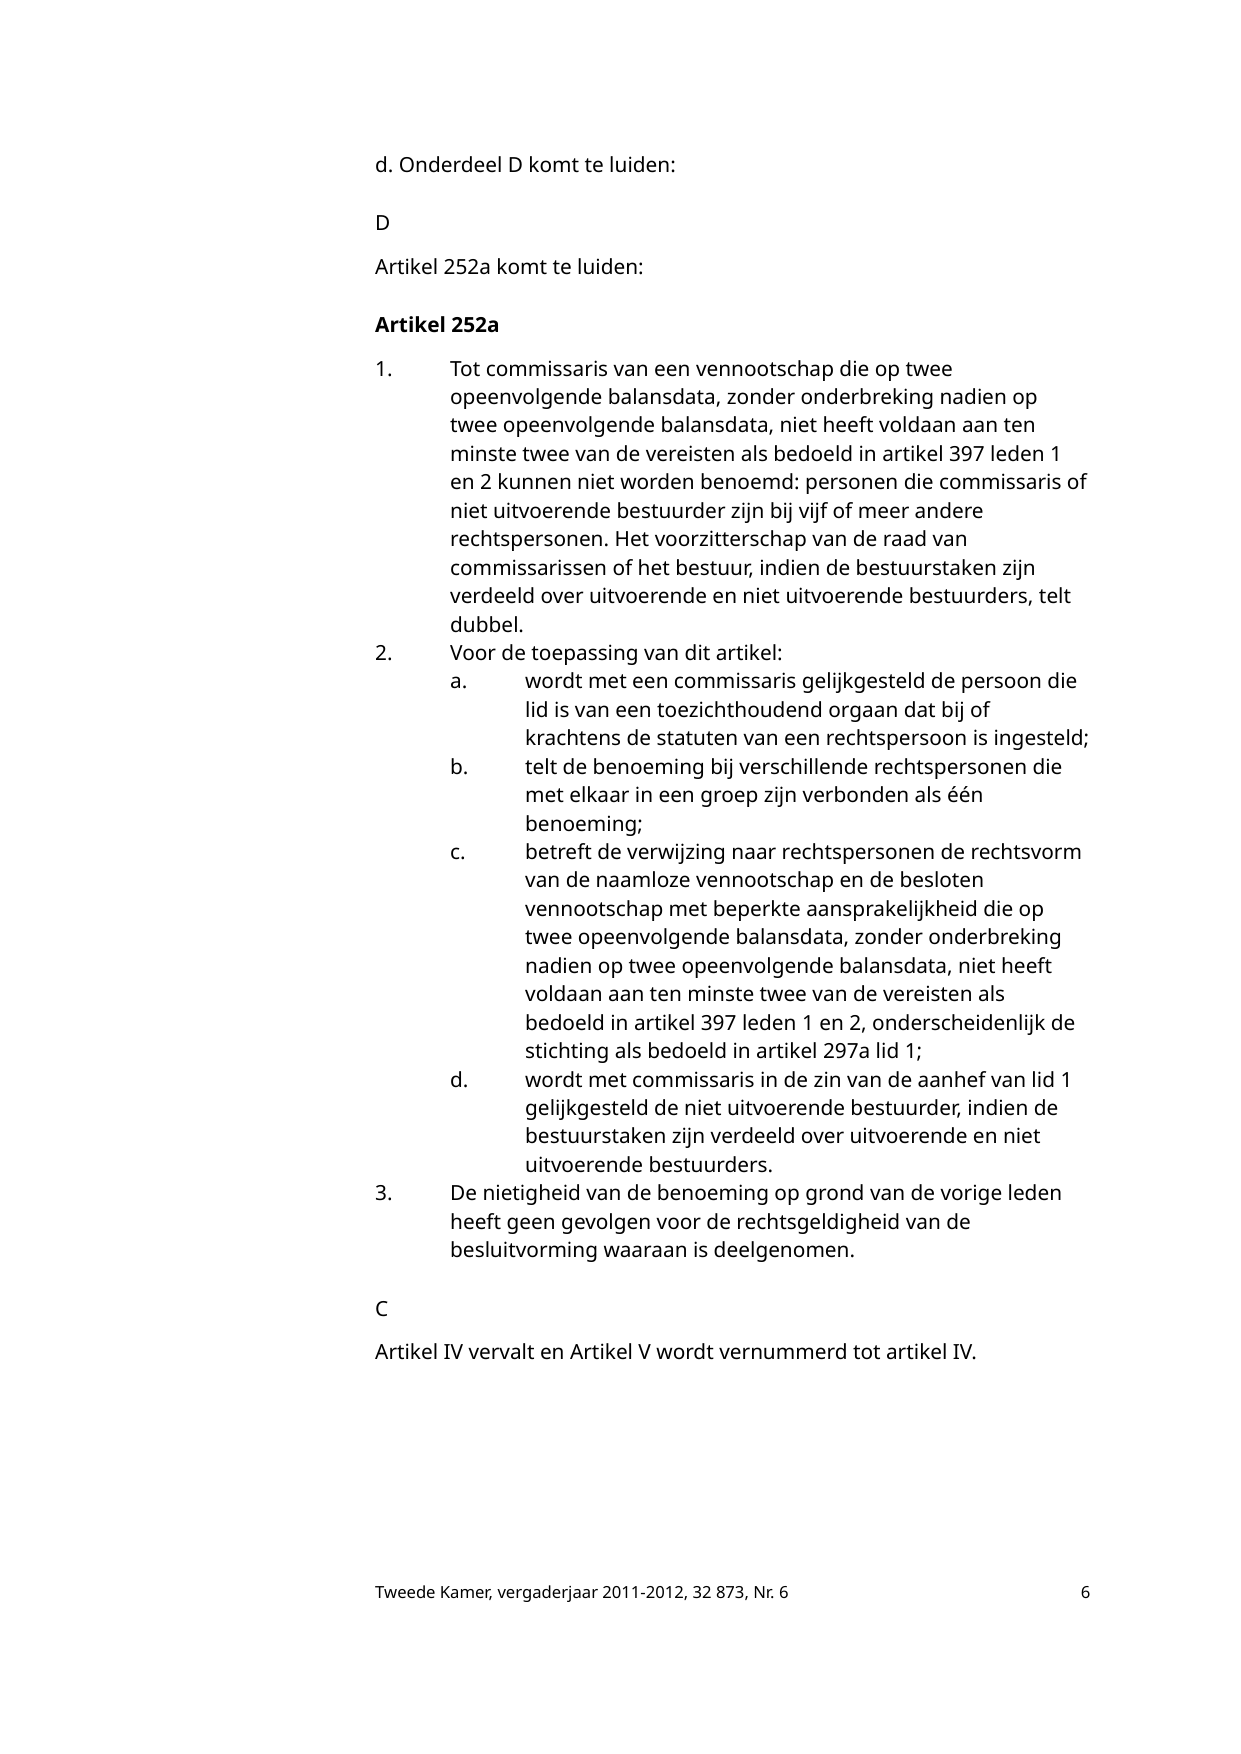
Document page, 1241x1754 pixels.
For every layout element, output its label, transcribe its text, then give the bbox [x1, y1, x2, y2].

text C [375, 1294, 1090, 1322]
text Artikel IV vervalt en Artikel V wordt vernummerd tot artikel IV. [375, 1337, 1090, 1366]
list Voor de toepassing van dit artikel: [375, 638, 1090, 667]
list De nietigheid van de benoeming op grond van de vorige leden heeft geen gevolgen voor de rechtsgeldigheid van de besluitvorming waaraan is deelgenomen. [375, 1178, 1090, 1264]
text d. Onderdeel D komt te luiden: [375, 150, 1090, 178]
list wordt met commissaris in de zin van de aanhef van lid 1 gelijkgesteld de niet uitvoerende bestuurder, indien de bestuurstaken zijn verdeeld over uitvoerende en niet uitvoerende bestuurders. [450, 1065, 1090, 1178]
text Artikel 252a [375, 310, 1090, 339]
list wordt met een commissaris gelijkgesteld de persoon die lid is van een toezichthoudend orgaan dat bij of krachtens de statuten van een rechtspersoon is ingesteld; [450, 667, 1090, 752]
text Artikel 252a komt te luiden: [375, 252, 1090, 280]
text D [375, 208, 1090, 237]
list betreft de verwijzing naar rechtspersonen de rechtsvorm van de naamloze vennootschap en de besloten vennootschap met beperkte aansprakelijkheid die op twee opeenvolgende balansdata, zonder onderbreking nadien op twee opeenvolgende balansdata, niet heeft voldaan aan ten minste twee van de vereisten als bedoeld in artikel 397 leden 1 en 2, onderscheidenlijk de stichting als bedoeld in artikel 297a lid 1; [450, 837, 1090, 1065]
list telt de benoeming bij verschillende rechtspersonen die met elkaar in een groep zijn verbonden als één benoeming; [450, 752, 1090, 837]
list Tot commissaris van een vennootschap die op twee opeenvolgende balansdata, zonder onderbreking nadien op twee opeenvolgende balansdata, niet heeft voldaan aan ten minste twee van de vereisten als bedoeld in artikel 397 leden 1 en 2 kunnen niet worden benoemd: personen die commissaris of niet uitvoerende bestuurder zijn bij vijf of meer andere rechtspersonen. Het voorzitterschap van de raad van commissarissen of het bestuur, indien de bestuurstaken zijn verdeeld over uitvoerende en niet uitvoerende bestuurders, telt dubbel. [375, 354, 1090, 638]
